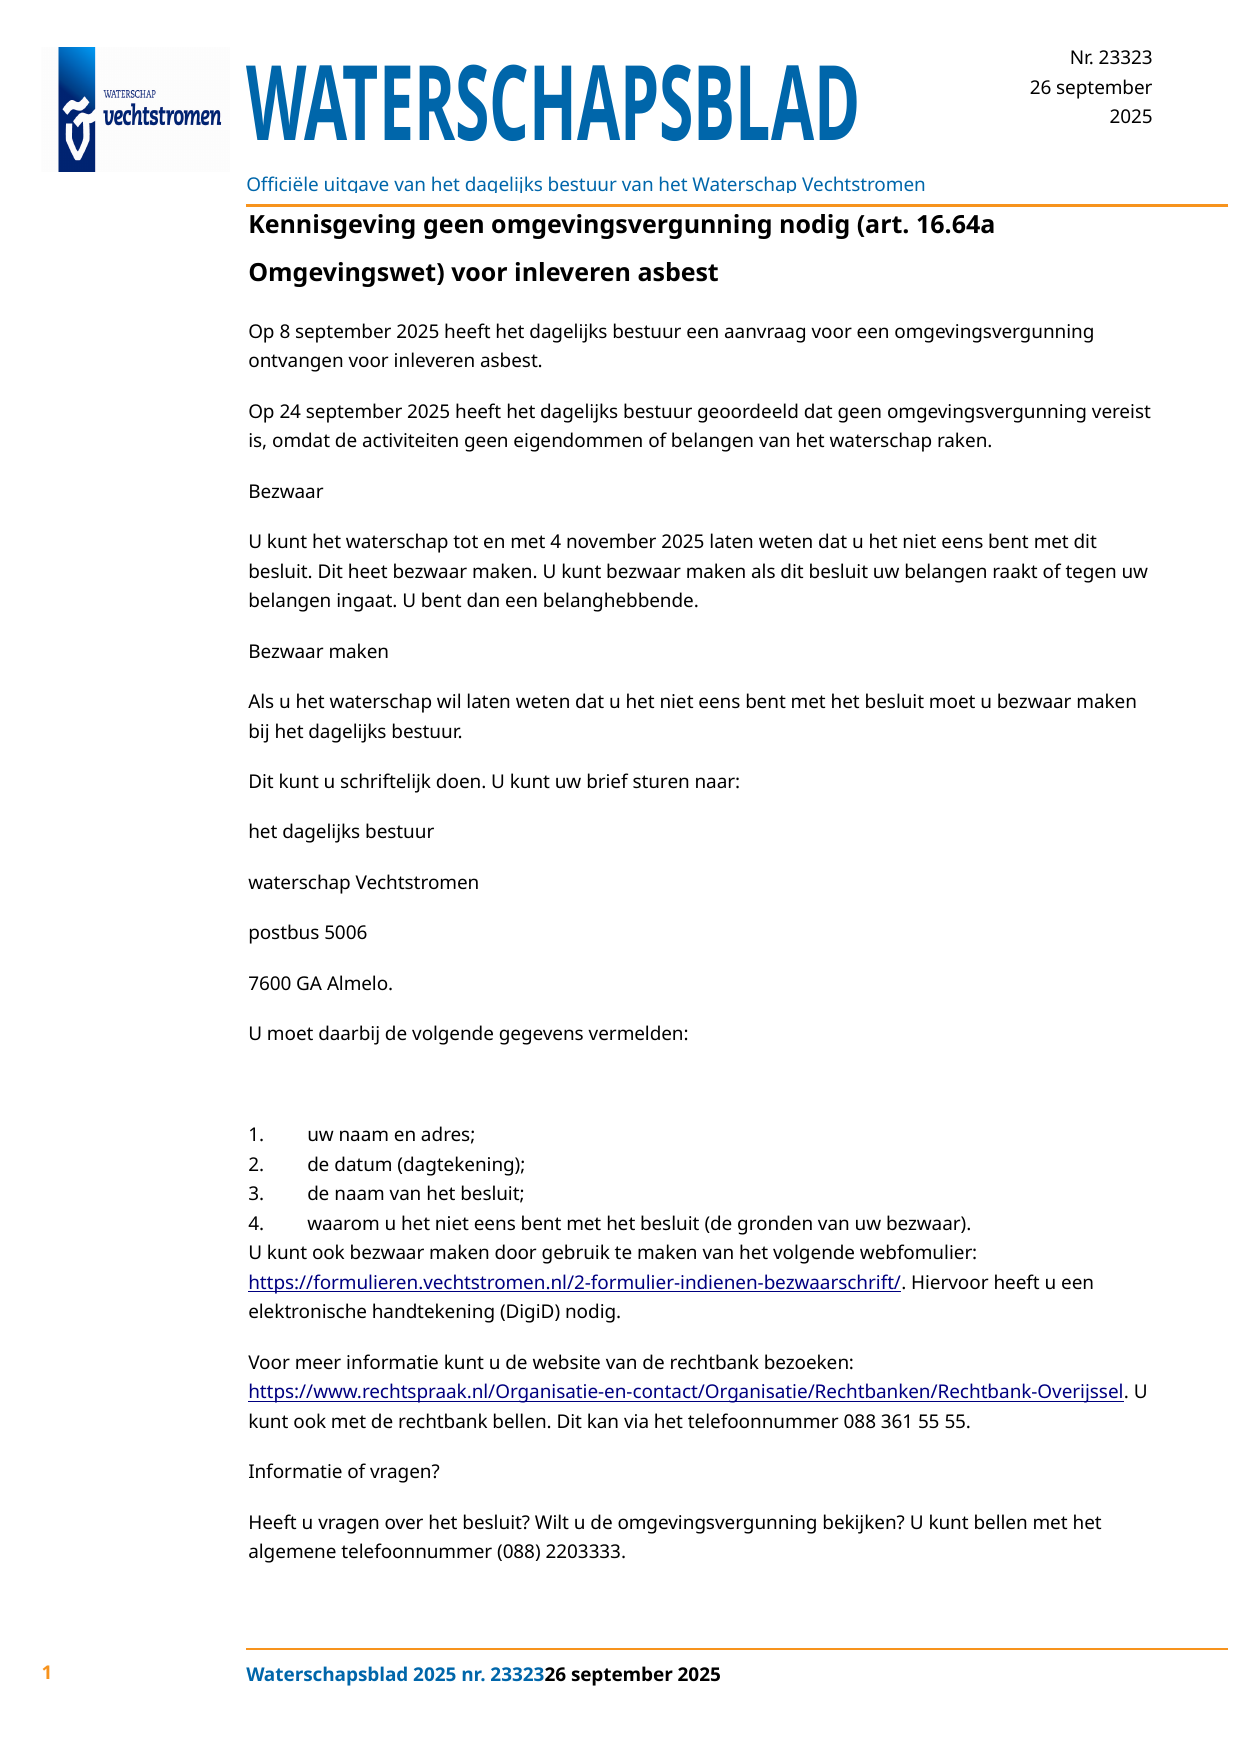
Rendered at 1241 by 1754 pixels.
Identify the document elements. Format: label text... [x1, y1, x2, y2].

text Kennisgeving geen omgevingsvergunning nodig (art. 16.64a Omgevingswet) voor inleveren asbest [248, 207, 1152, 288]
text postbus 5006 [248, 919, 1152, 945]
text Dit kunt u schriftelijk doen. U kunt uw brief sturen naar: [248, 768, 1152, 794]
text Voor meer informatie kunt u de website van de rechtbank bezoeken: https://www.rechtspraak.nl/Organisatie-en-contact/Organisatie/Rechtbanken/Rechtbank-Overijssel. U kunt ook met de rechtbank bellen. Dit kan via het telefoonnummer 088 361 55 55. [248, 1349, 1152, 1434]
list de datum (dagtekening); [248, 1151, 1152, 1177]
text U moet daarbij de volgende gegevens vermelden: [248, 1020, 1152, 1046]
list de naam van het besluit; [248, 1180, 1152, 1206]
text Op 24 september 2025 heeft het dagelijks bestuur geoordeeld dat geen omgevingsvergunning vereist is, omdat de activiteiten geen eigendommen of belangen van het waterschap raken. [248, 398, 1152, 453]
text Bezwaar maken [248, 638, 1152, 664]
text waterschap Vechtstromen [248, 869, 1152, 895]
text U kunt ook bezwaar maken door gebruik te maken van het volgende webfomulier: https://formulieren.vechtstromen.nl/2-formulier-indienen-bezwaarschrift/. Hiervoor heeft u een elektronische handtekening (DigiD) nodig. [248, 1239, 1152, 1324]
list waarom u het niet eens bent met het besluit (de gronden van uw bezwaar). [248, 1210, 1152, 1236]
text het dagelijks bestuur [248, 819, 1152, 844]
text 7600 GA Almelo. [248, 970, 1152, 996]
picture [41, 47, 231, 172]
text U kunt het waterschap tot en met 4 november 2025 laten weten dat u het niet eens bent met dit besluit. Dit heet bezwaar maken. U kunt bezwaar maken als dit besluit uw belangen raakt of tegen uw belangen ingaat. U bent dan een belanghebbende. [248, 528, 1152, 613]
list uw naam en adres; [248, 1121, 1152, 1147]
text Informatie of vragen? [248, 1459, 1152, 1484]
text Als u het waterschap wil laten weten dat u het niet eens bent met het besluit moet u bezwaar maken bij het dagelijks bestuur. [248, 688, 1152, 744]
text Bezwaar [248, 478, 1152, 504]
text Heeft u vragen over het besluit? Wilt u de omgevingsvergunning bekijken? U kunt bellen met het algemene telefoonnummer (088) 2203333. [248, 1509, 1152, 1564]
text Op 8 september 2025 heeft het dagelijks bestuur een aanvraag voor een omgevingsvergunning ontvangen voor inleveren asbest. [248, 318, 1152, 373]
